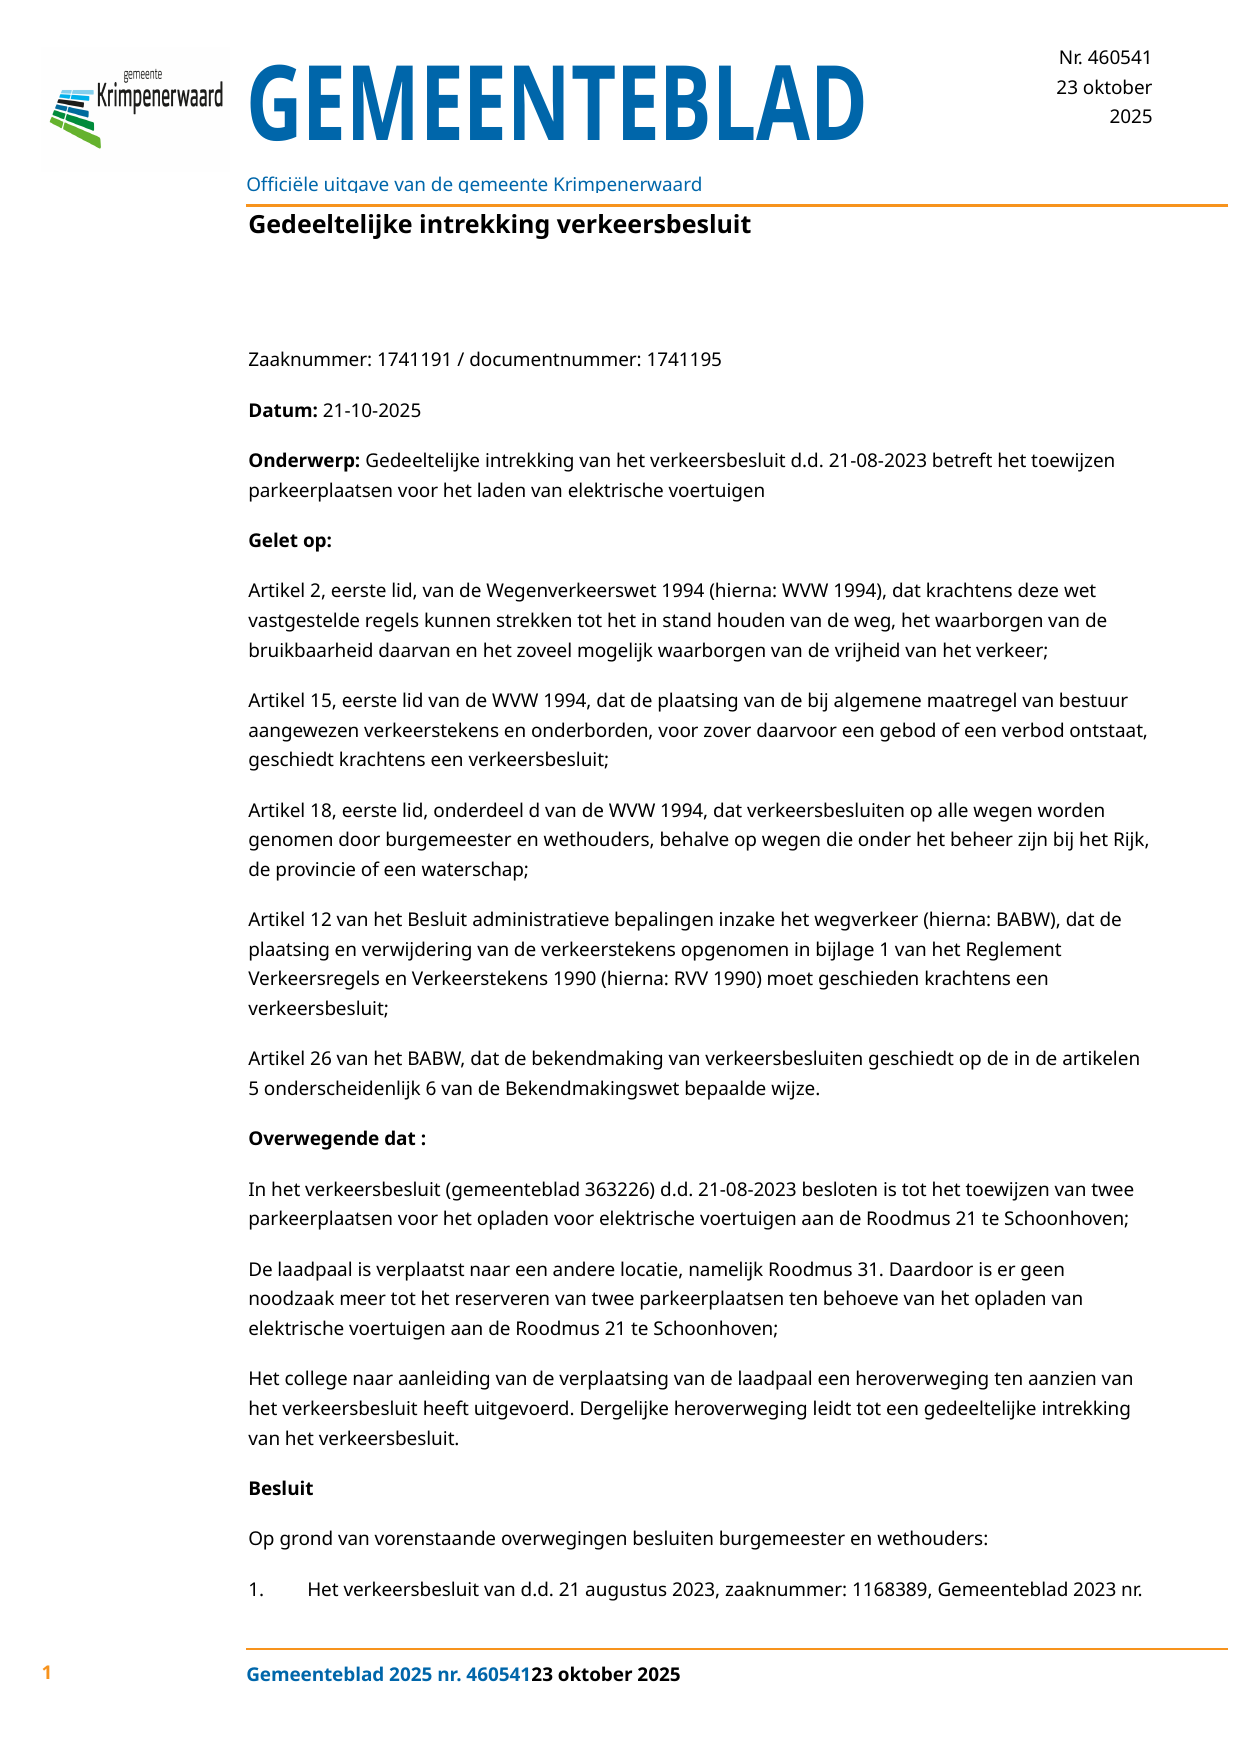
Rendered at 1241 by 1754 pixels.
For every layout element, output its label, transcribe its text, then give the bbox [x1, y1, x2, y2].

text Het college naar aanleiding van de verplaatsing van de laadpaal een heroverweging ten aanzien van het verkeersbesluit heeft uitgevoerd. Dergelijke heroverweging leidt tot een gedeeltelijke intrekking van het verkeersbesluit. [248, 1366, 1152, 1451]
text Artikel 2, eerste lid, van de Wegenverkeerswet 1994 (hierna: WVW 1994), dat krachtens deze wet vastgestelde regels kunnen strekken tot het in stand houden van de weg, het waarborgen van de bruikbaarheid daarvan en het zoveel mogelijk waarborgen van de vrijheid van het verkeer; [248, 578, 1152, 663]
list Het verkeersbesluit van d.d. 21 augustus 2023, zaaknummer: 1168389, Gemeenteblad 2023 nr. [248, 1576, 1152, 1602]
text Artikel 12 van het Besluit administratieve bepalingen inzake het wegverkeer (hierna: BABW), dat de plaatsing en verwijdering van de verkeerstekens opgenomen in bijlage 1 van het Reglement Verkeersregels en Verkeerstekens 1990 (hierna: RVV 1990) moet geschieden krachtens een verkeersbesluit; [248, 906, 1152, 1021]
picture [41, 47, 231, 172]
text Artikel 18, eerste lid, onderdeel d van de WVW 1994, dat verkeersbesluiten op alle wegen worden genomen door burgemeester en wethouders, behalve op wegen die onder het beheer zijn bij het Rijk, de provincie of een waterschap; [248, 797, 1152, 882]
text Overwegende dat : [248, 1126, 1152, 1151]
text Gedeeltelijke intrekking verkeersbesluit [248, 207, 1152, 241]
text In het verkeersbesluit (gemeenteblad 363226) d.d. 21-08-2023 besloten is tot het toewijzen van twee parkeerplaatsen voor het opladen voor elektrische voertuigen aan de Roodmus 21 te Schoonhoven; [248, 1176, 1152, 1231]
text Besluit [248, 1475, 1152, 1501]
text Artikel 15, eerste lid van de WVW 1994, dat de plaatsing van de bij algemene maatregel van bestuur aangewezen verkeerstekens en onderborden, voor zover daarvoor een gebod of een verbod ontstaat, geschiedt krachtens een verkeersbesluit; [248, 687, 1152, 772]
text Datum: 21-10-2025 [248, 397, 1152, 423]
text Zaaknummer: 1741191 / documentnummer: 1741195 [248, 346, 1152, 372]
text De laadpaal is verplaatst naar een andere locatie, namelijk Roodmus 31. Daardoor is er geen noodzaak meer tot het reserveren van twee parkeerplaatsen ten behoeve van het opladen van elektrische voertuigen aan de Roodmus 21 te Schoonhoven; [248, 1256, 1152, 1341]
text Op grond van vorenstaande overwegingen besluiten burgemeester en wethouders: [248, 1526, 1152, 1551]
text Gelet op: [248, 527, 1152, 553]
text Artikel 26 van het BABW, dat de bekendmaking van verkeersbesluiten geschiedt op de in de artikelen 5 onderscheidenlijk 6 van de Bekendmakingswet bepaalde wijze. [248, 1046, 1152, 1101]
text Onderwerp: Gedeeltelijke intrekking van het verkeersbesluit d.d. 21-08-2023 betreft het toewijzen parkeerplaatsen voor het laden van elektrische voertuigen [248, 447, 1152, 503]
